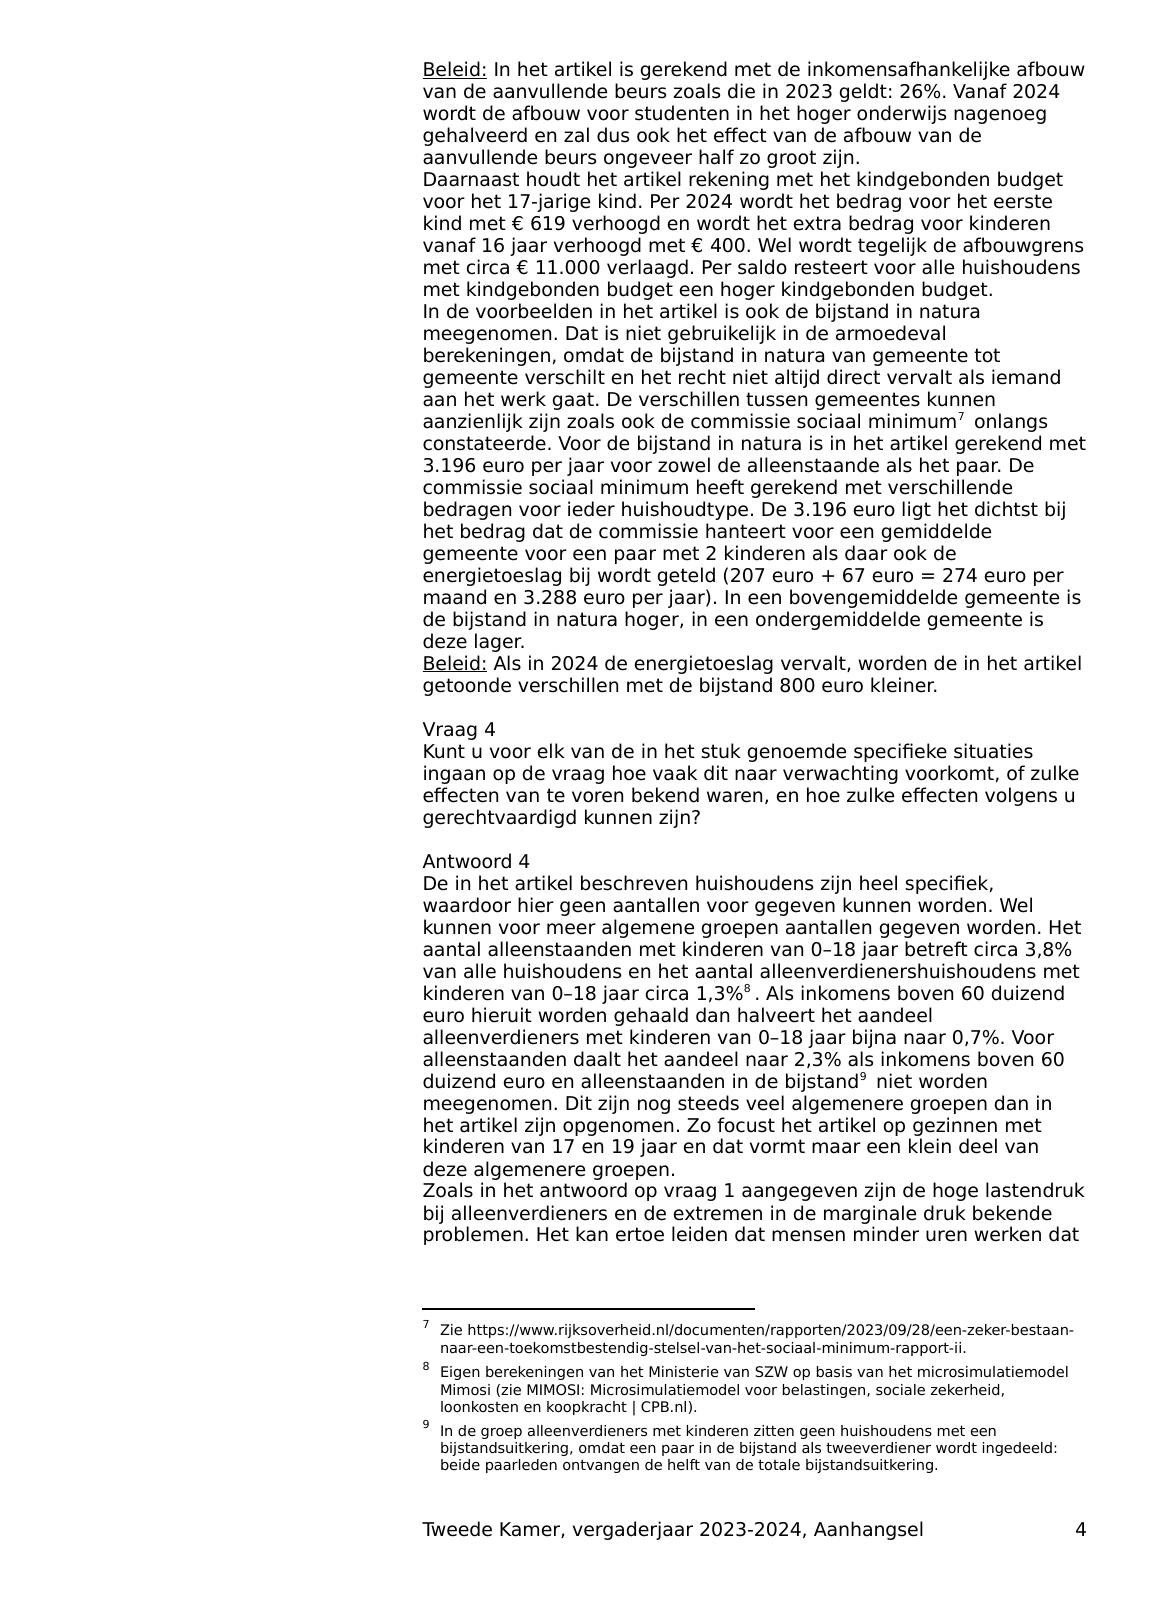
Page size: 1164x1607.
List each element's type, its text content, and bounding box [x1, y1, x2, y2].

text Zie https://www.rijksoverheid.nl/documenten/rapporten/2023/09/28/een-zeker-bestaan-naar-een-toekomstbestendig-stelsel-van-het-sociaal-minimum-rapport-ii. [422, 1318, 1087, 1357]
text Kunt u voor elk van de in het stuk genoemde specifieke situaties ingaan op de vraag hoe vaak dit naar verwachting voorkomt, of zulke effecten van te voren bekend waren, en hoe zulke effecten volgens u gerechtvaardigd kunnen zijn? [422, 741, 1087, 828]
text In de groep alleenverdieners met kinderen zitten geen huishoudens met een bijstandsuitkering, omdat een paar in de bijstand als tweeverdiener wordt ingedeeld: beide paarleden ontvangen de helft van de totale bijstandsuitkering. [422, 1418, 1087, 1474]
text Vraag 4 [422, 719, 1087, 741]
text Eigen berekeningen van het Ministerie van SZW op basis van het microsimulatiemodel Mimosi (zie MIMOSI: Microsimulatiemodel voor belastingen, sociale zekerheid, loonkosten en koopkracht | CPB.nl). [422, 1360, 1087, 1416]
text In de voorbeelden in het artikel is ook de bijstand in natura meegenomen. Dat is niet gebruikelijk in de armoedeval berekeningen, omdat de bijstand in natura van gemeente tot gemeente verschilt en het recht niet altijd direct vervalt als iemand aan het werk gaat. De verschillen tussen gemeentes kunnen aanzienlijk zijn zoals ook de commissie sociaal minimum onlangs constateerde. Voor de bijstand in natura is in het artikel gerekend met 3.196 euro per jaar voor zowel de alleenstaande als het paar. De commissie sociaal minimum heeft gerekend met verschillende bedragen voor ieder huishoudtype. De 3.196 euro ligt het dichtst bij het bedrag dat de commissie hanteert voor een gemiddelde gemeente voor een paar met 2 kinderen als daar ook de energietoeslag bij wordt geteld (207 euro + 67 euro = 274 euro per maand en 3.288 euro per jaar). In een bovengemiddelde gemeente is de bijstand in natura hoger, in een ondergemiddelde gemeente is deze lager. [422, 301, 1087, 652]
text Daarnaast houdt het artikel rekening met het kindgebonden budget voor het 17-jarige kind. Per 2024 wordt het bedrag voor het eerste kind met € 619 verhoogd en wordt het extra bedrag voor kinderen vanaf 16 jaar verhoogd met € 400. Wel wordt tegelijk de afbouwgrens met circa € 11.000 verlaagd. Per saldo resteert voor alle huishoudens met kindgebonden budget een hoger kindgebonden budget. [422, 169, 1087, 301]
text Beleid: In het artikel is gerekend met de inkomensafhankelijke afbouw van de aanvullende beurs zoals die in 2023 geldt: 26%. Vanaf 2024 wordt de afbouw voor studenten in het hoger onderwijs nagenoeg gehalveerd en zal dus ook het effect van de afbouw van de aanvullende beurs ongeveer half zo groot zijn. [422, 59, 1087, 169]
text Zoals in het antwoord op vraag 1 aangegeven zijn de hoge lastendruk bij alleenverdieners en de extremen in de marginale druk bekende problemen. Het kan ertoe leiden dat mensen minder uren werken dat [422, 1180, 1087, 1246]
text De in het artikel beschreven huishoudens zijn heel specifiek, waardoor hier geen aantallen voor gegeven kunnen worden. Wel kunnen voor meer algemene groepen aantallen gegeven worden. Het aantal alleenstaanden met kinderen van 0–18 jaar betreft circa 3,8% van alle huishoudens en het aantal alleenverdienershuishoudens met kinderen van 0–18 jaar circa 1,3%. Als inkomens boven 60 duizend euro hieruit worden gehaald dan halveert het aandeel alleenverdieners met kinderen van 0–18 jaar bijna naar 0,7%. Voor alleenstaanden daalt het aandeel naar 2,3% als inkomens boven 60 duizend euro en alleenstaanden in de bijstand niet worden meegenomen. Dit zijn nog steeds veel algemenere groepen dan in het artikel zijn opgenomen. Zo focust het artikel op gezinnen met kinderen van 17 en 19 jaar en dat vormt maar een klein deel van deze algemenere groepen. [422, 873, 1087, 1180]
text Antwoord 4 [422, 851, 1087, 873]
text Beleid: Als in 2024 de energietoeslag vervalt, worden de in het artikel getoonde verschillen met de bijstand 800 euro kleiner. [422, 652, 1087, 696]
